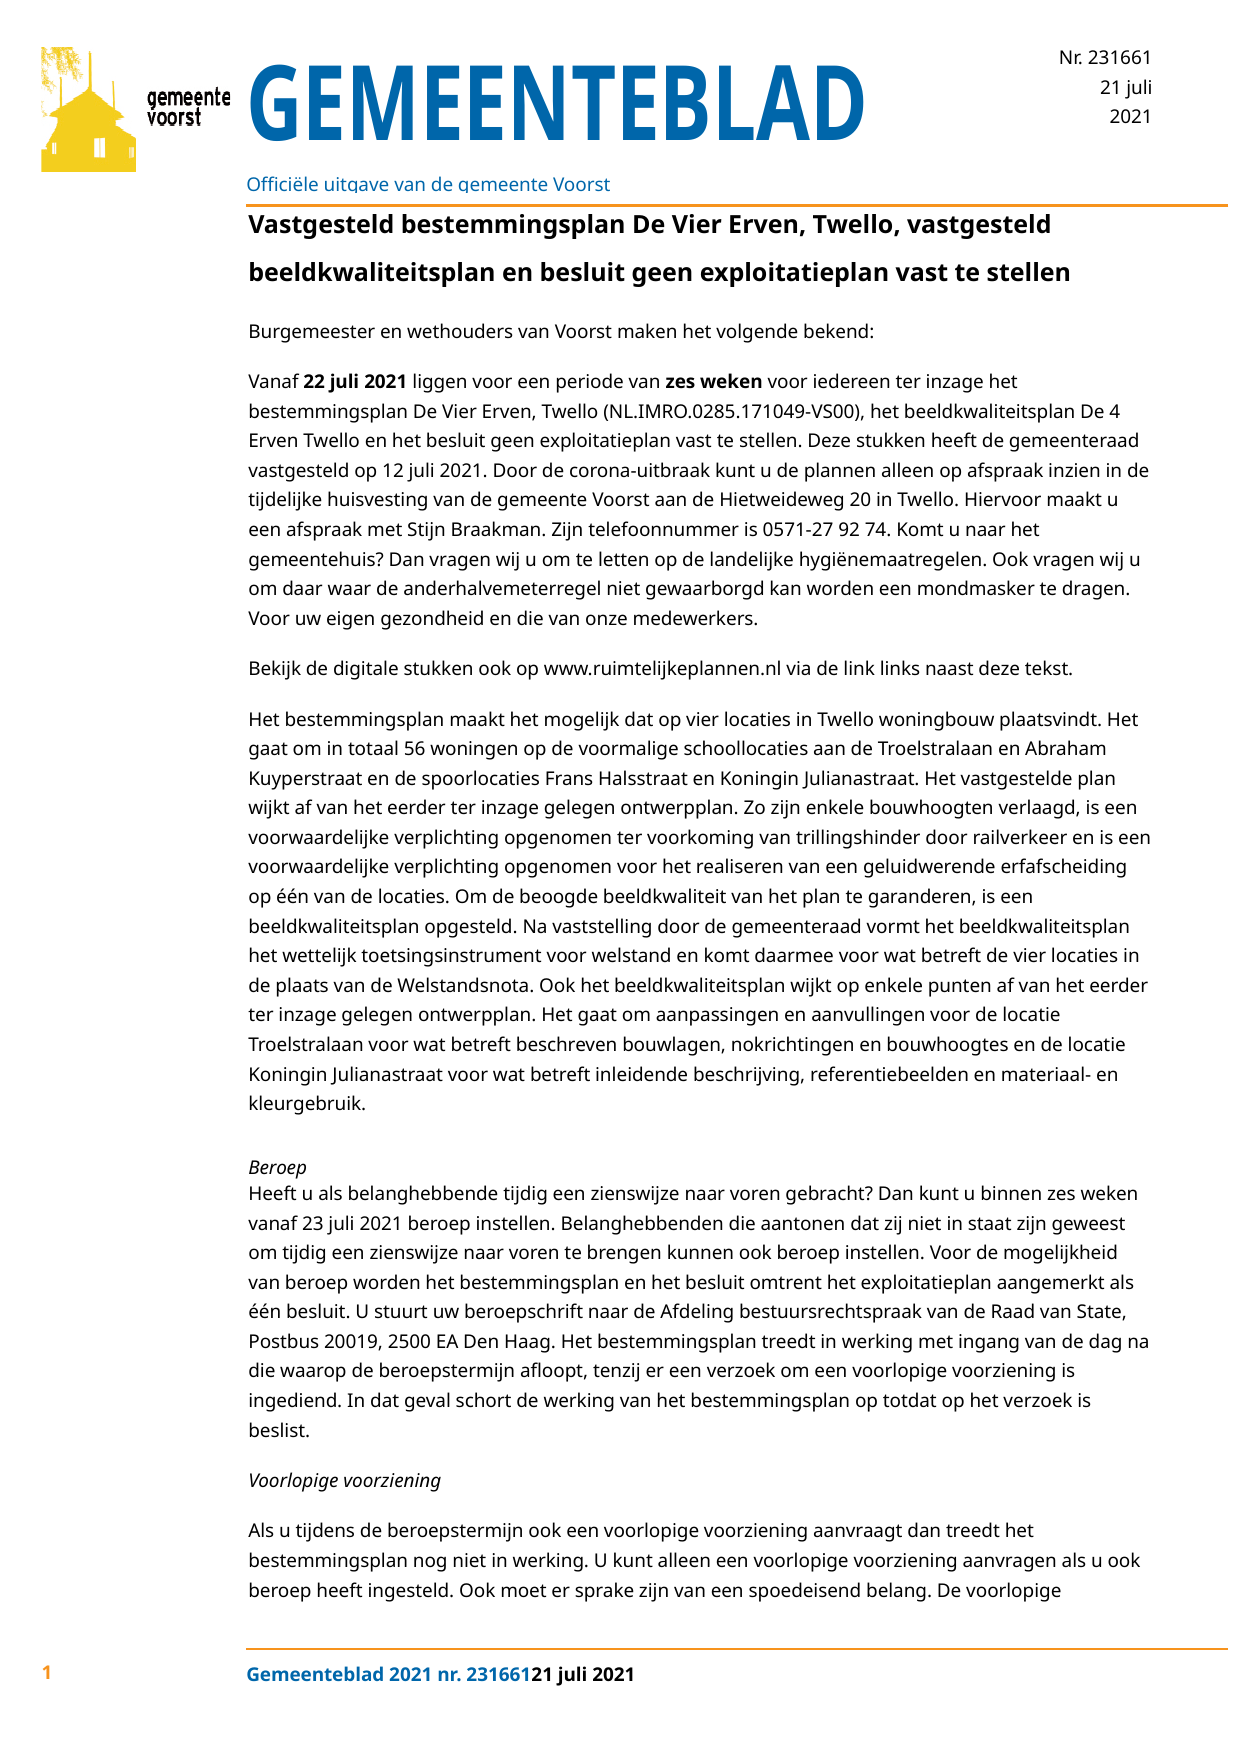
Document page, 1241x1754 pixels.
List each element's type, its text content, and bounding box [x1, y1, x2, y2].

text Het bestemmingsplan maakt het mogelijk dat op vier locaties in Twello woningbouw plaatsvindt. Het gaat om in totaal 56 woningen op de voormalige schoollocaties aan de Troelstralaan en Abraham Kuyperstraat en de spoorlocaties Frans Halsstraat en Koningin Julianastraat. Het vastgestelde plan wijkt af van het eerder ter inzage gelegen ontwerpplan. Zo zijn enkele bouwhoogten verlaagd, is een voorwaardelijke verplichting opgenomen ter voorkoming van trillingshinder door railverkeer en is een voorwaardelijke verplichting opgenomen voor het realiseren van een geluidwerende erfafscheiding op één van de locaties. Om de beoogde beeldkwaliteit van het plan te garanderen, is een beeldkwaliteitsplan opgesteld. Na vaststelling door de gemeenteraad vormt het beeldkwaliteitsplan het wettelijk toetsingsinstrument voor welstand en komt daarmee voor wat betreft de vier locaties in de plaats van de Welstandsnota. Ook het beeldkwaliteitsplan wijkt op enkele punten af van het eerder ter inzage gelegen ontwerpplan. Het gaat om aanpassingen en aanvullingen voor de locatie Troelstralaan voor wat betreft beschreven bouwlagen, nokrichtingen en bouwhoogtes en de locatie Koningin Julianastraat voor wat betreft inleidende beschrijving, referentiebeelden en materiaal- en kleurgebruik. [248, 706, 1152, 1116]
text Als u tijdens de beroepstermijn ook een voorlopige voorziening aanvraagt dan treedt het bestemmingsplan nog niet in werking. U kunt alleen een voorlopige voorziening aanvragen als u ook beroep heeft ingesteld. Ook moet er sprake zijn van een spoedeisend belang. De voorlopige [248, 1518, 1152, 1602]
text Vanaf 22 juli 2021 liggen voor een periode van zes weken voor iedereen ter inzage het bestemmingsplan De Vier Erven, Twello (NL.IMRO.0285.171049-VS00), het beeldkwaliteitsplan De 4 Erven Twello en het besluit geen exploitatieplan vast te stellen. Deze stukken heeft de gemeenteraad vastgesteld op 12 juli 2021. Door de corona-uitbraak kunt u de plannen alleen op afspraak inzien in de tijdelijke huisvesting van de gemeente Voorst aan de Hietweideweg 20 in Twello. Hiervoor maakt u een afspraak met Stijn Braakman. Zijn telefoonnummer is 0571-27 92 74. Komt u naar het gemeentehuis? Dan vragen wij u om te letten op de landelijke hygiënemaatregelen. Ook vragen wij u om daar waar de anderhalvemeterregel niet gewaarborgd kan worden een mondmasker te dragen. Voor uw eigen gezondheid en die van onze medewerkers. [248, 368, 1152, 631]
picture [41, 47, 231, 172]
text Voorlopige voorziening [248, 1467, 1152, 1493]
text Heeft u als belanghebbende tijdig een zienswijze naar voren gebracht? Dan kunt u binnen zes weken vanaf 23 juli 2021 beroep instellen. Belanghebbenden die aantonen dat zij niet in staat zijn geweest om tijdig een zienswijze naar voren te brengen kunnen ook beroep instellen. Voor de mogelijkheid van beroep worden het bestemmingsplan en het besluit omtrent het exploitatieplan aangemerkt als één besluit. U stuurt uw beroepschrift naar de Afdeling bestuursrechtspraak van de Raad van State, Postbus 20019, 2500 EA Den Haag. Het bestemmingsplan treedt in werking met ingang van de dag na die waarop de beroepstermijn afloopt, tenzij er een verzoek om een voorlopige voorziening is ingediend. In dat geval schort de werking van het bestemmingsplan op totdat op het verzoek is beslist. [248, 1180, 1152, 1442]
text Burgemeester en wethouders van Voorst maken het volgende bekend: [248, 318, 1152, 344]
text Vastgesteld bestemmingsplan De Vier Erven, Twello, vastgesteld beeldkwaliteitsplan en besluit geen exploitatieplan vast te stellen [248, 207, 1152, 288]
text Beroep [248, 1154, 1152, 1180]
text Bekijk de digitale stukken ook op www.ruimtelijkeplannen.nl via de link links naast deze tekst. [248, 655, 1152, 681]
